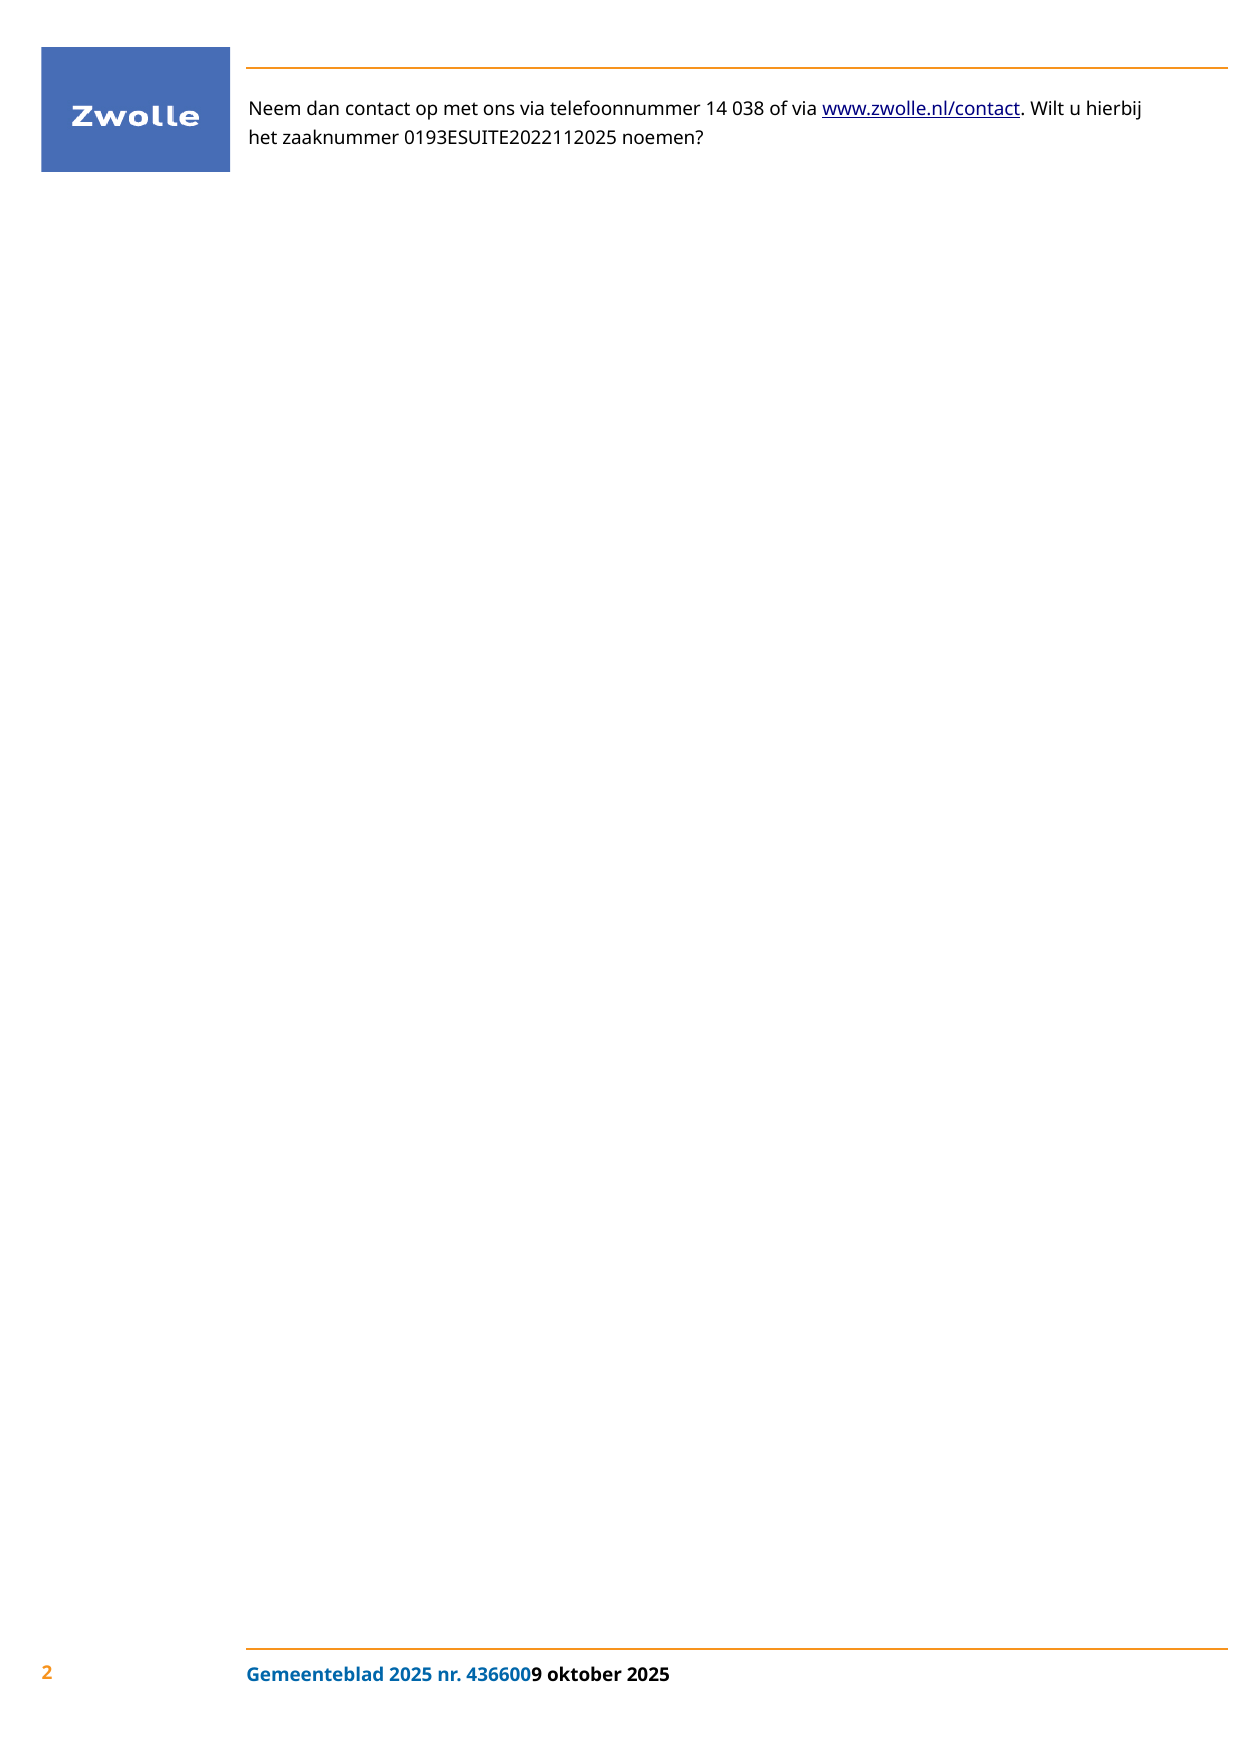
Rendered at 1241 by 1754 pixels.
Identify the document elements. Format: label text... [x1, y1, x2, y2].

text Neem dan contact op met ons via telefoonnummer 14 038 of via www.zwolle.nl/contact. Wilt u hierbij het zaaknummer 0193ESUITE2022112025 noemen? [248, 95, 1152, 150]
picture [41, 47, 231, 172]
